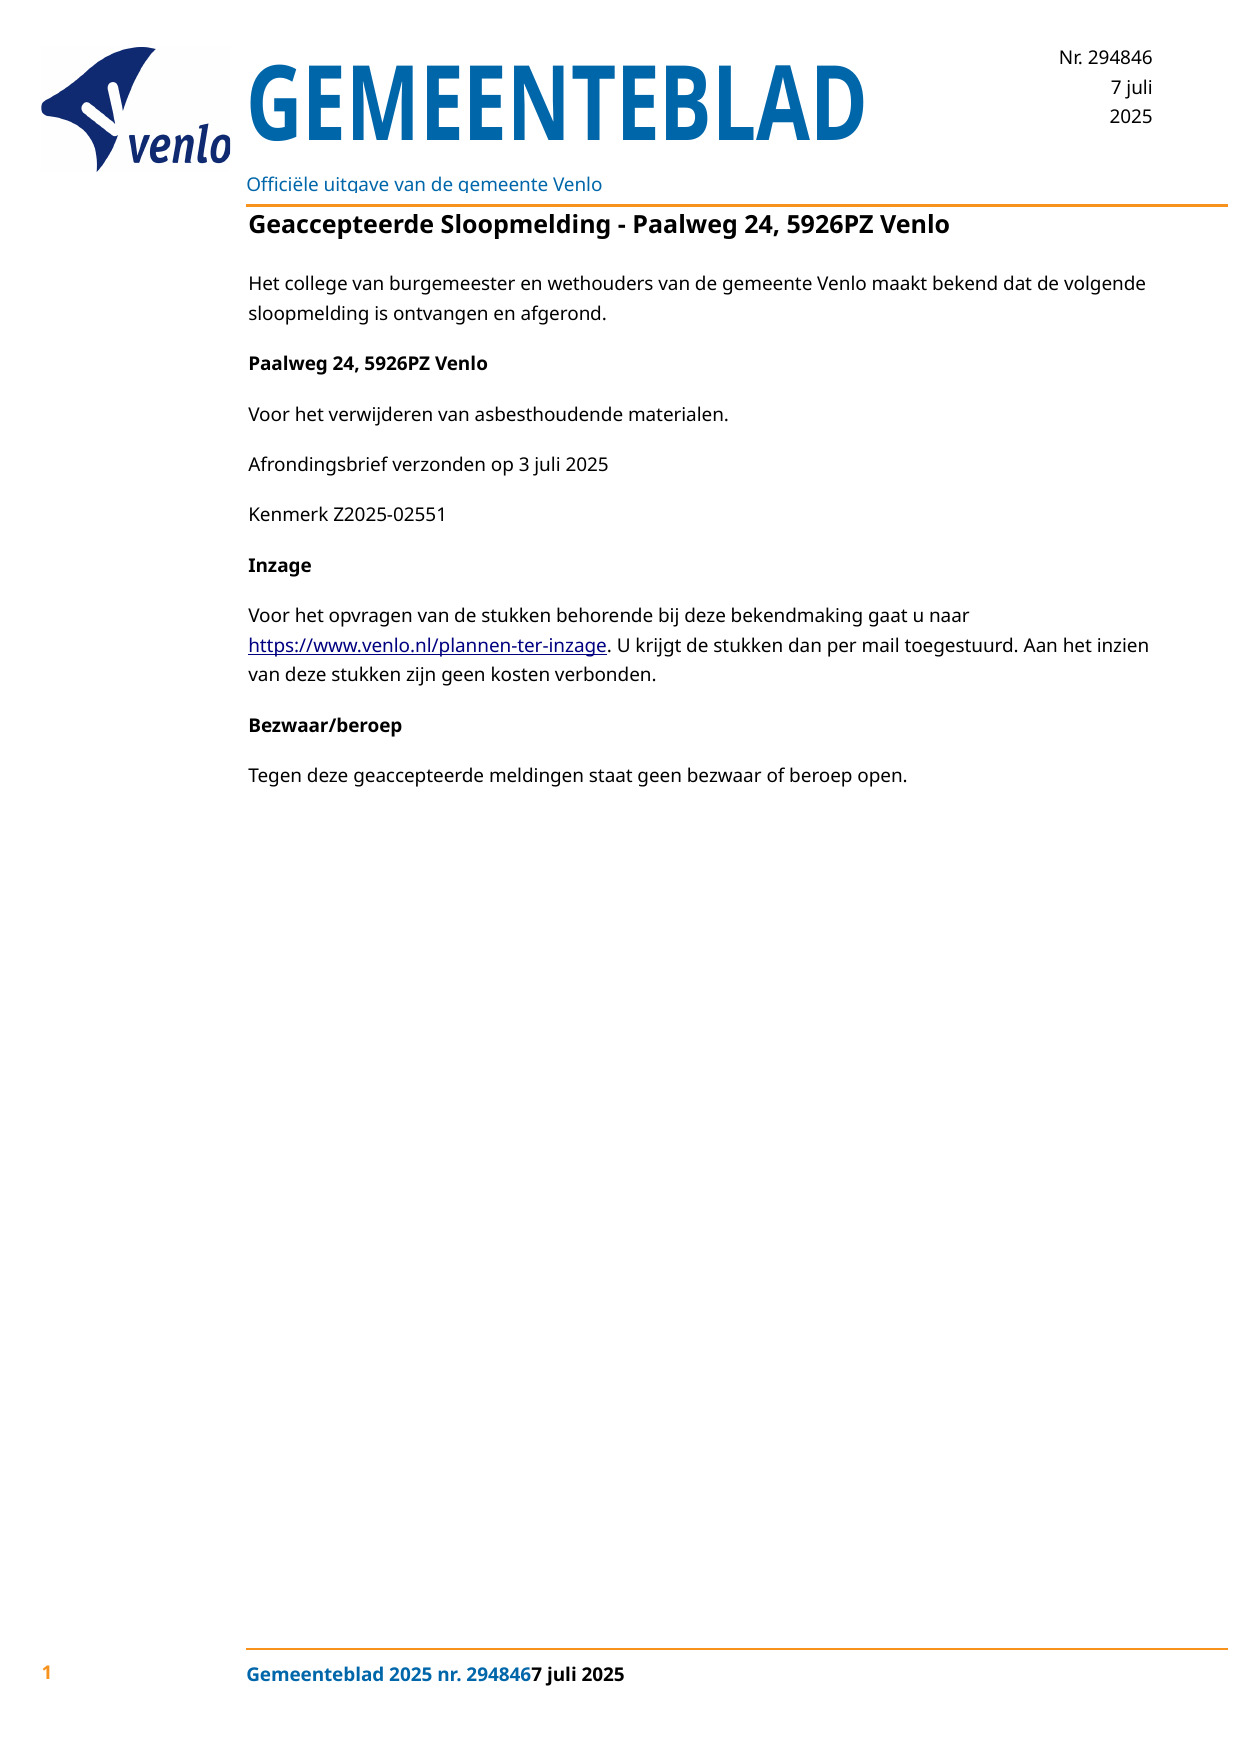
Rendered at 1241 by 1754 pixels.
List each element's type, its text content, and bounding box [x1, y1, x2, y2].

text Geaccepteerde Sloopmelding - Paalweg 24, 5926PZ Venlo [248, 207, 1152, 241]
picture [41, 47, 231, 172]
text Afrondingsbrief verzonden op 3 juli 2025 [248, 451, 1152, 477]
text Voor het opvragen van de stukken behorende bij deze bekendmaking gaat u naar https://www.venlo.nl/plannen-ter-inzage. U krijgt de stukken dan per mail toegestuurd. Aan het inzien van deze stukken zijn geen kosten verbonden. [248, 602, 1152, 687]
text Voor het verwijderen van asbesthoudende materialen. [248, 401, 1152, 426]
text Kenmerk Z2025-02551 [248, 502, 1152, 527]
text Tegen deze geaccepteerde meldingen staat geen bezwaar of beroep open. [248, 762, 1152, 788]
text Het college van burgemeester en wethouders van de gemeente Venlo maakt bekend dat de volgende sloopmelding is ontvangen en afgerond. [248, 270, 1152, 326]
text Bezwaar/beroep [248, 712, 1152, 738]
text Inzage [248, 552, 1152, 578]
text Paalweg 24, 5926PZ Venlo [248, 350, 1152, 376]
